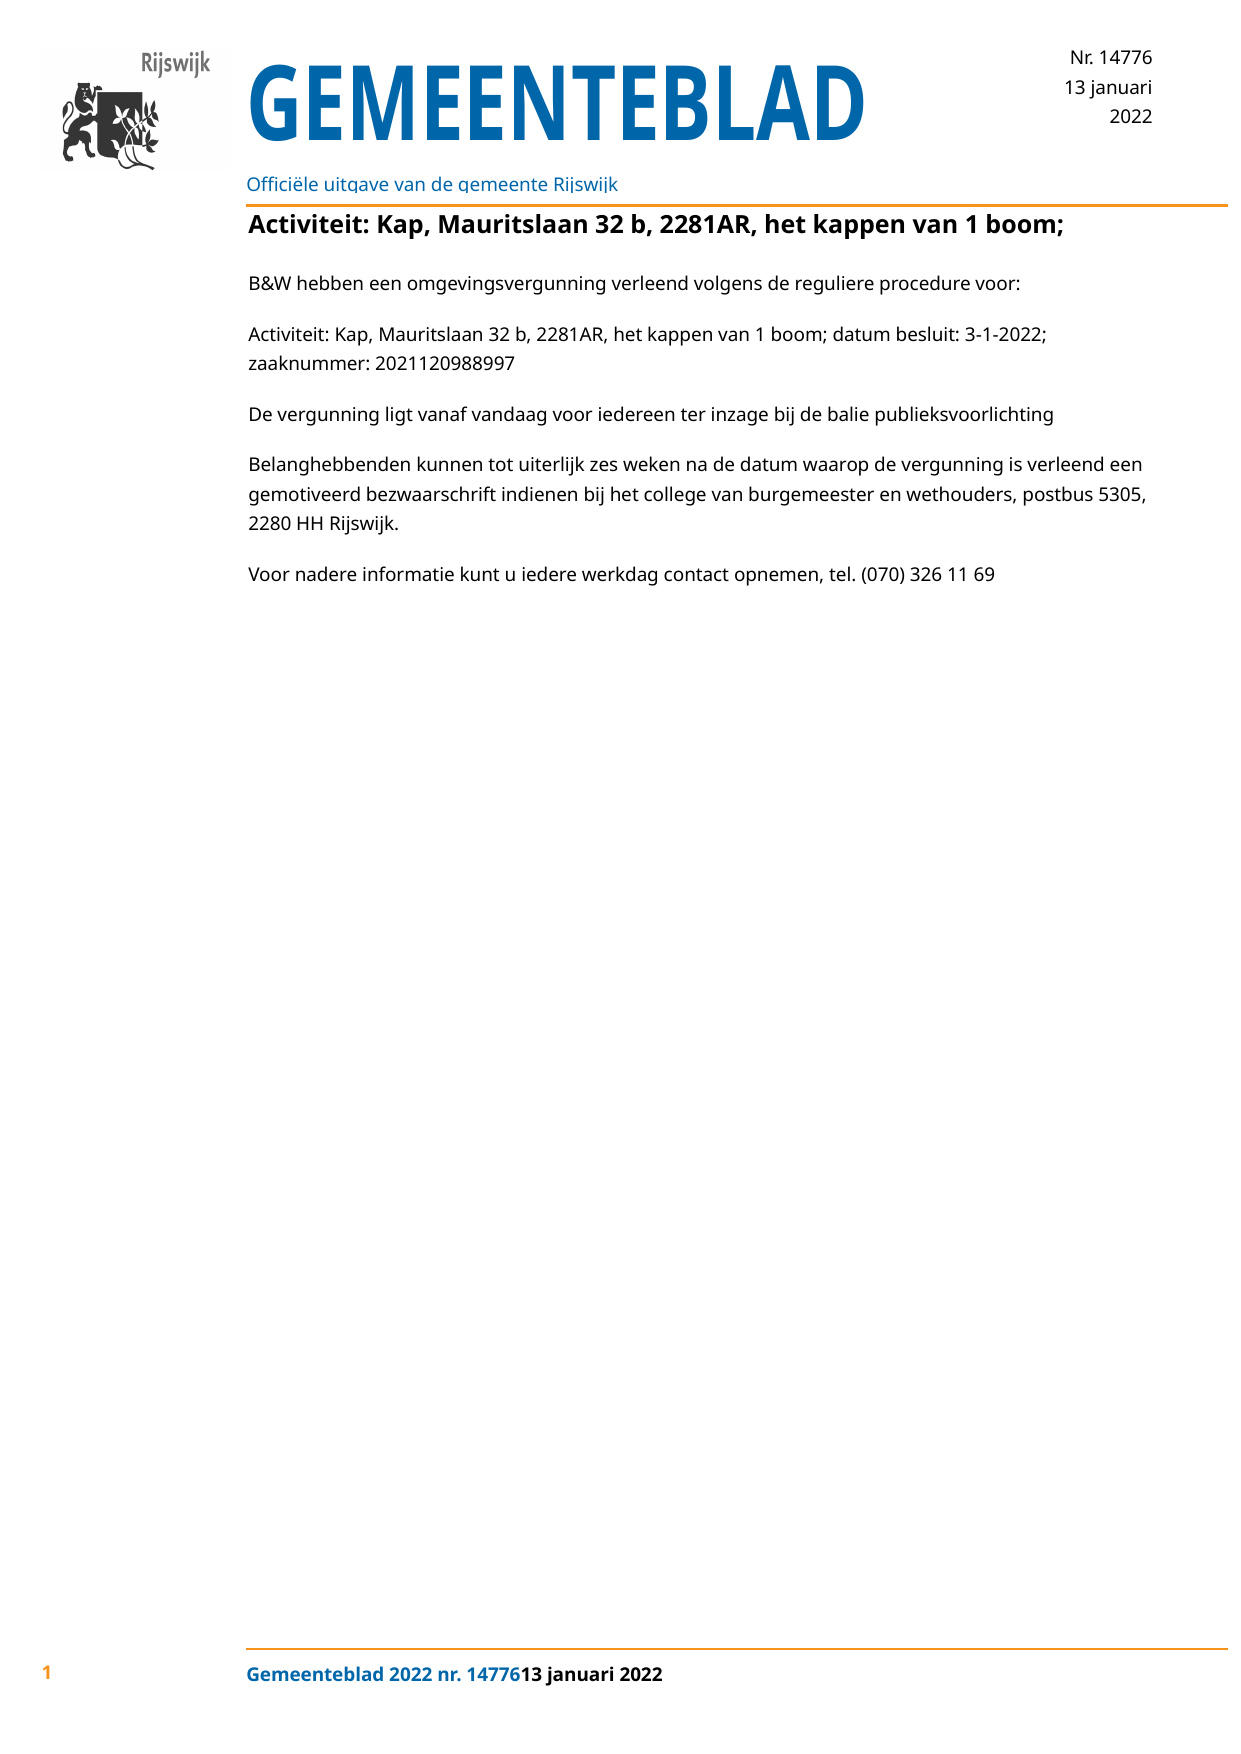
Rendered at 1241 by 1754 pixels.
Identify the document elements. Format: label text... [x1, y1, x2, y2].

text Activiteit: Kap, Mauritslaan 32 b, 2281AR, het kappen van 1 boom; datum besluit: 3-1-2022; zaaknummer: 2021120988997 [248, 321, 1152, 376]
text Belanghebbenden kunnen tot uiterlijk zes weken na de datum waarop de vergunning is verleend een gemotiveerd bezwaarschrift indienen bij het college van burgemeester en wethouders, postbus 5305, 2280 HH Rijswijk. [248, 451, 1152, 536]
picture [41, 47, 231, 172]
text B&W hebben een omgevingsvergunning verleend volgens de reguliere procedure voor: [248, 270, 1152, 296]
text De vergunning ligt vanaf vandaag voor iedereen ter inzage bij de balie publieksvoorlichting [248, 401, 1152, 426]
text Activiteit: Kap, Mauritslaan 32 b, 2281AR, het kappen van 1 boom; [248, 207, 1152, 241]
text Voor nadere informatie kunt u iedere werkdag contact opnemen, tel. (070) 326 11 69 [248, 561, 1152, 586]
